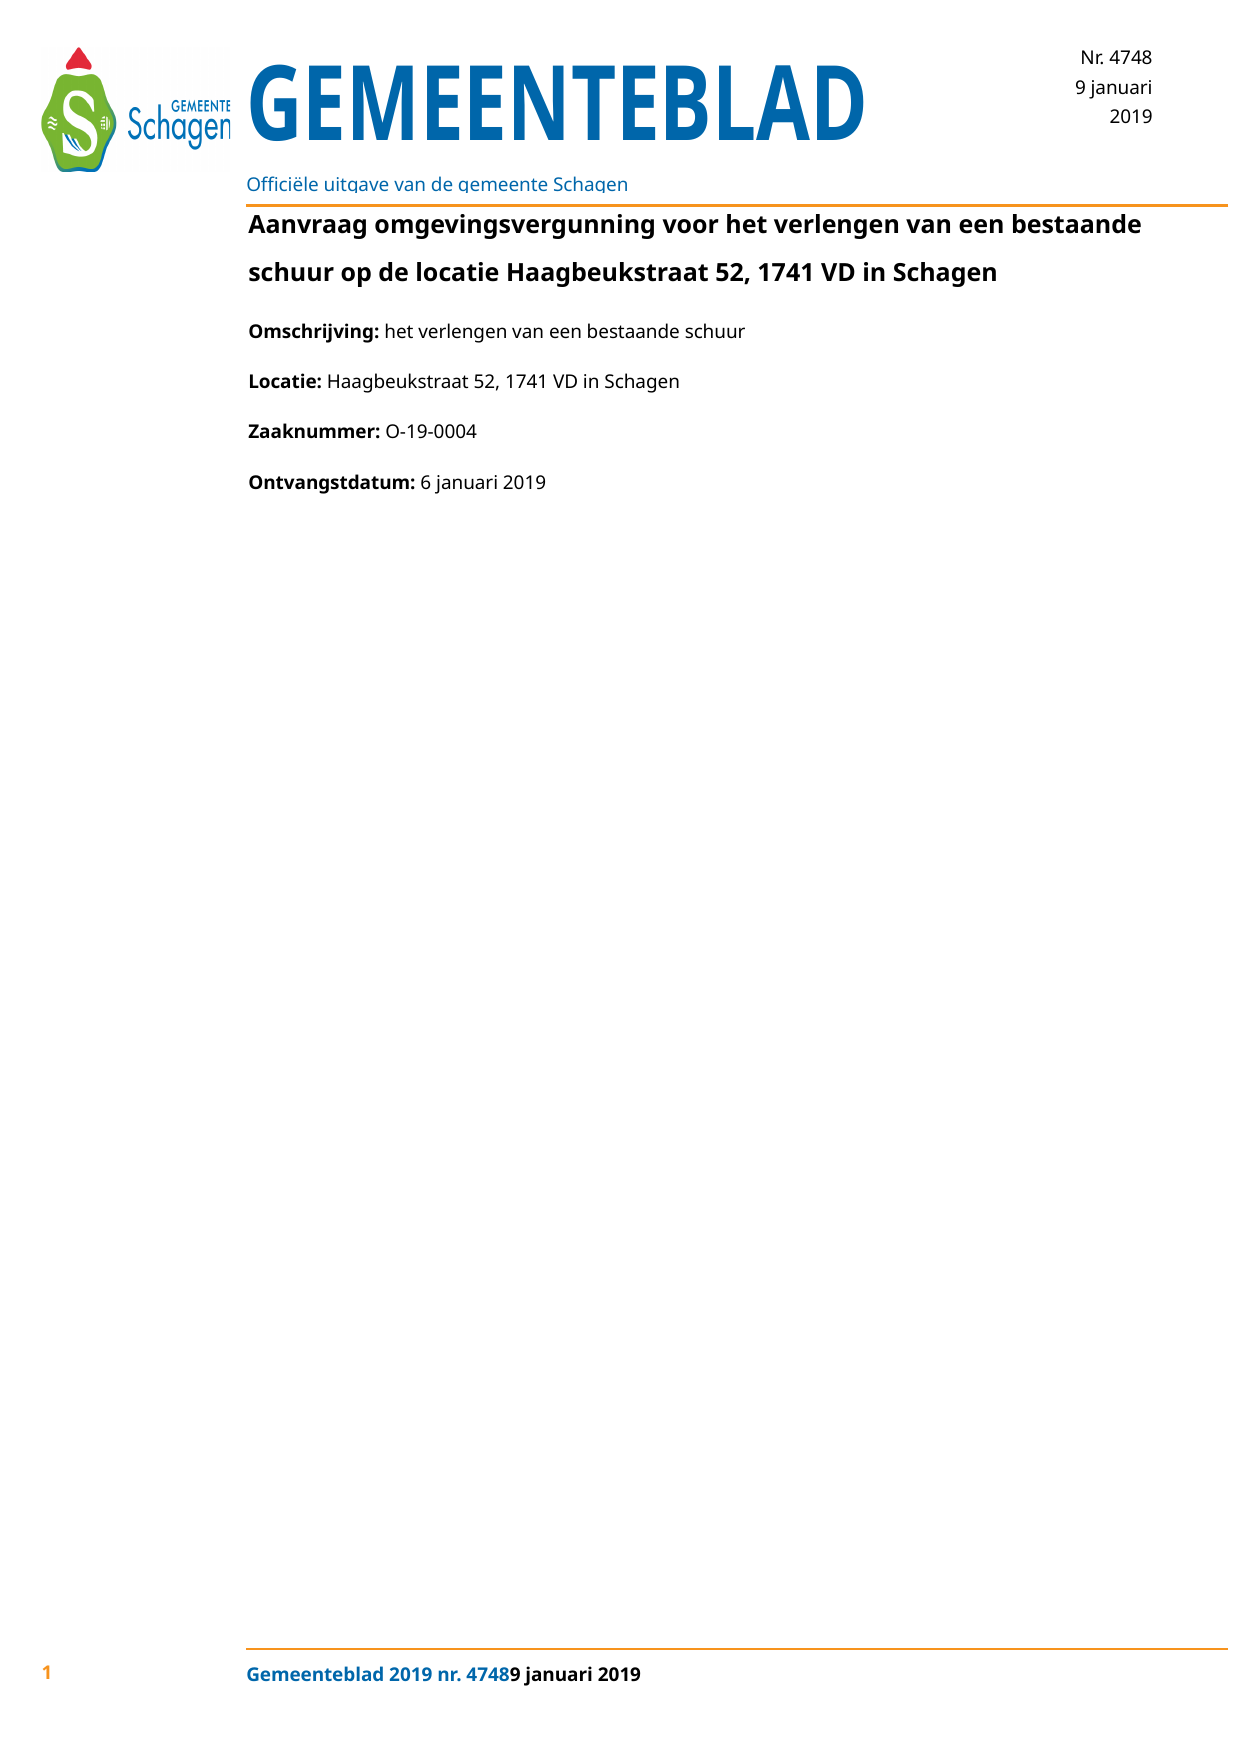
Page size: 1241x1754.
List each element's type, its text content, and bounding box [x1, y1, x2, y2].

text Locatie: Haagbeukstraat 52, 1741 VD in Schagen [248, 368, 1152, 394]
text Zaaknummer: O-19-0004 [248, 419, 1152, 444]
picture [41, 47, 231, 172]
text Aanvraag omgevingsvergunning voor het verlengen van een bestaande schuur op de locatie Haagbeukstraat 52, 1741 VD in Schagen [248, 207, 1152, 288]
text Omschrijving: het verlengen van een bestaande schuur [248, 318, 1152, 344]
text Ontvangstdatum: 6 januari 2019 [248, 469, 1152, 495]
